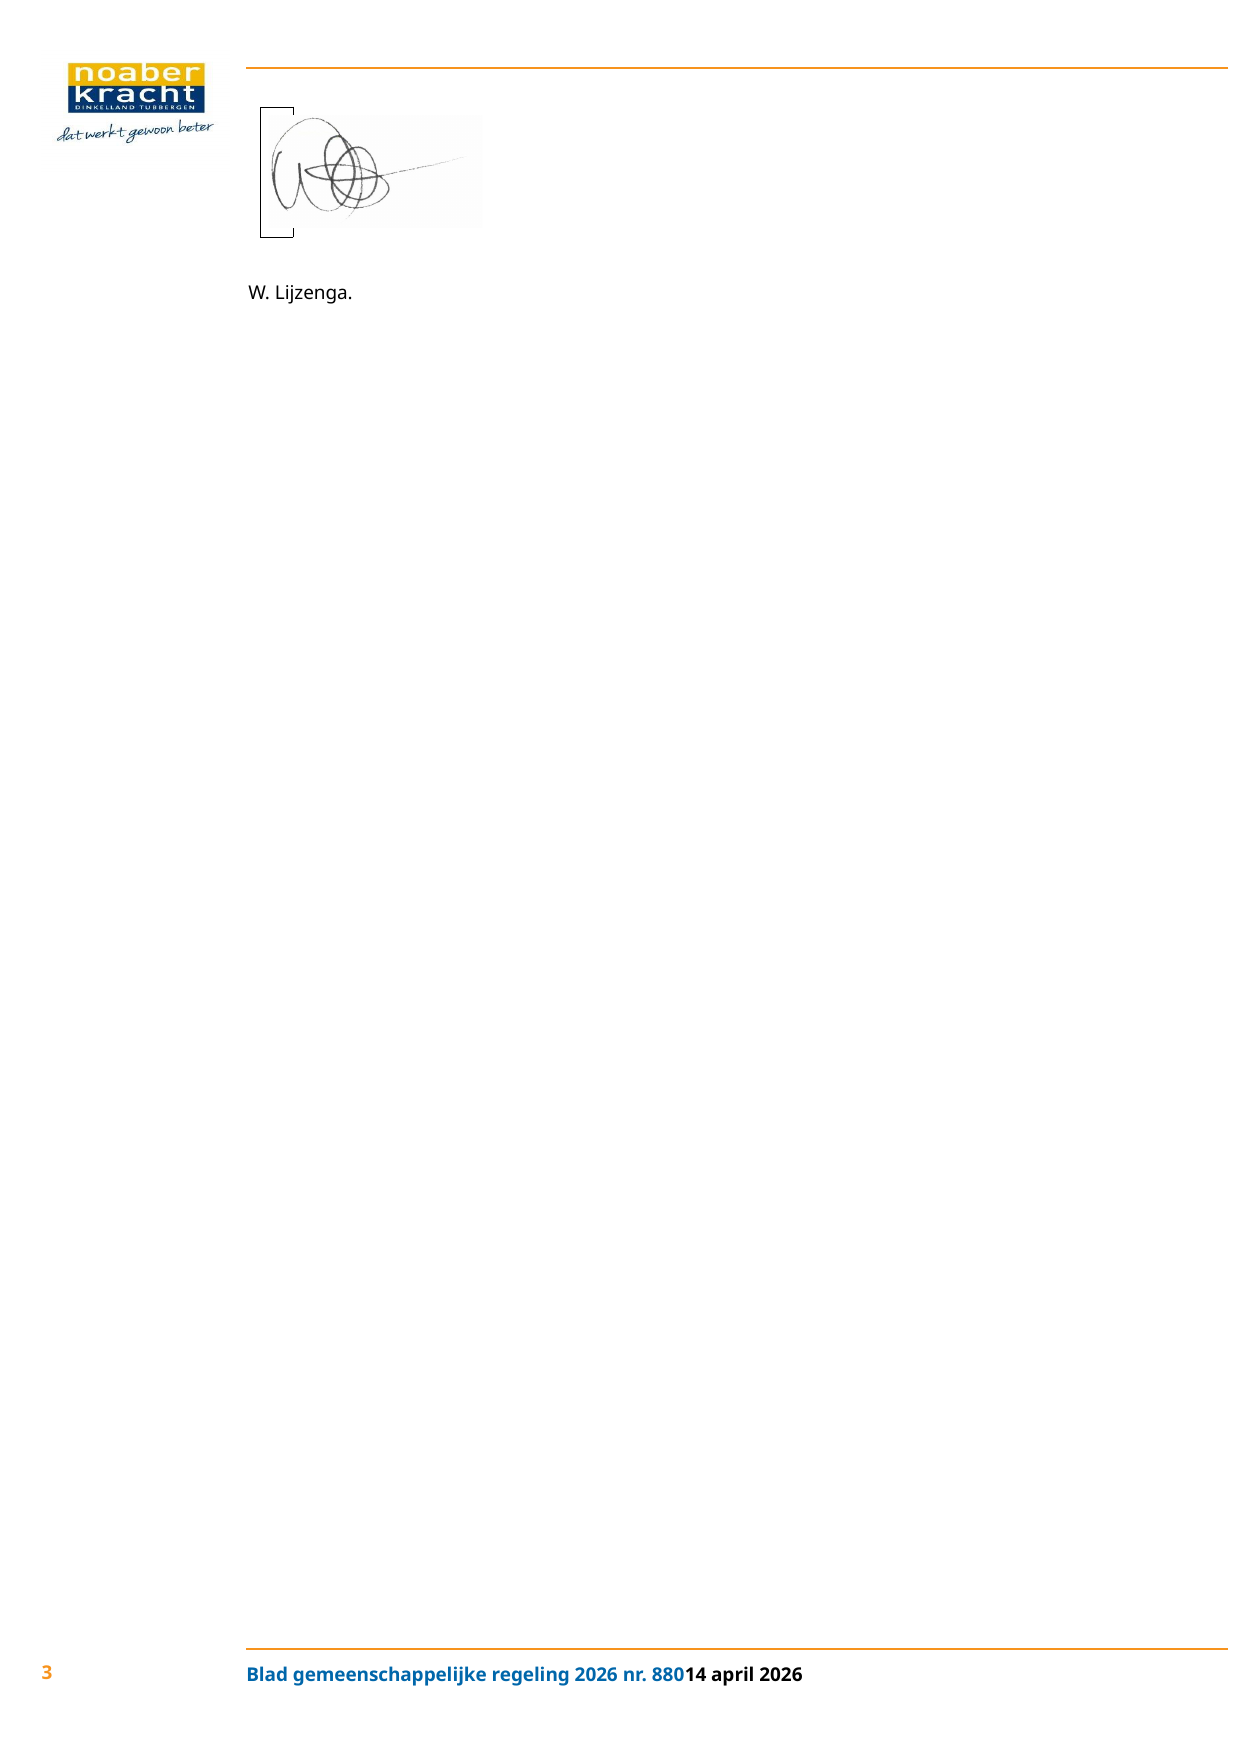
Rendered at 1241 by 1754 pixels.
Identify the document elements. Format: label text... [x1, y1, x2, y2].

picture [41, 47, 231, 172]
text W. Lijzenga. [248, 279, 1152, 305]
picture [268, 115, 483, 228]
